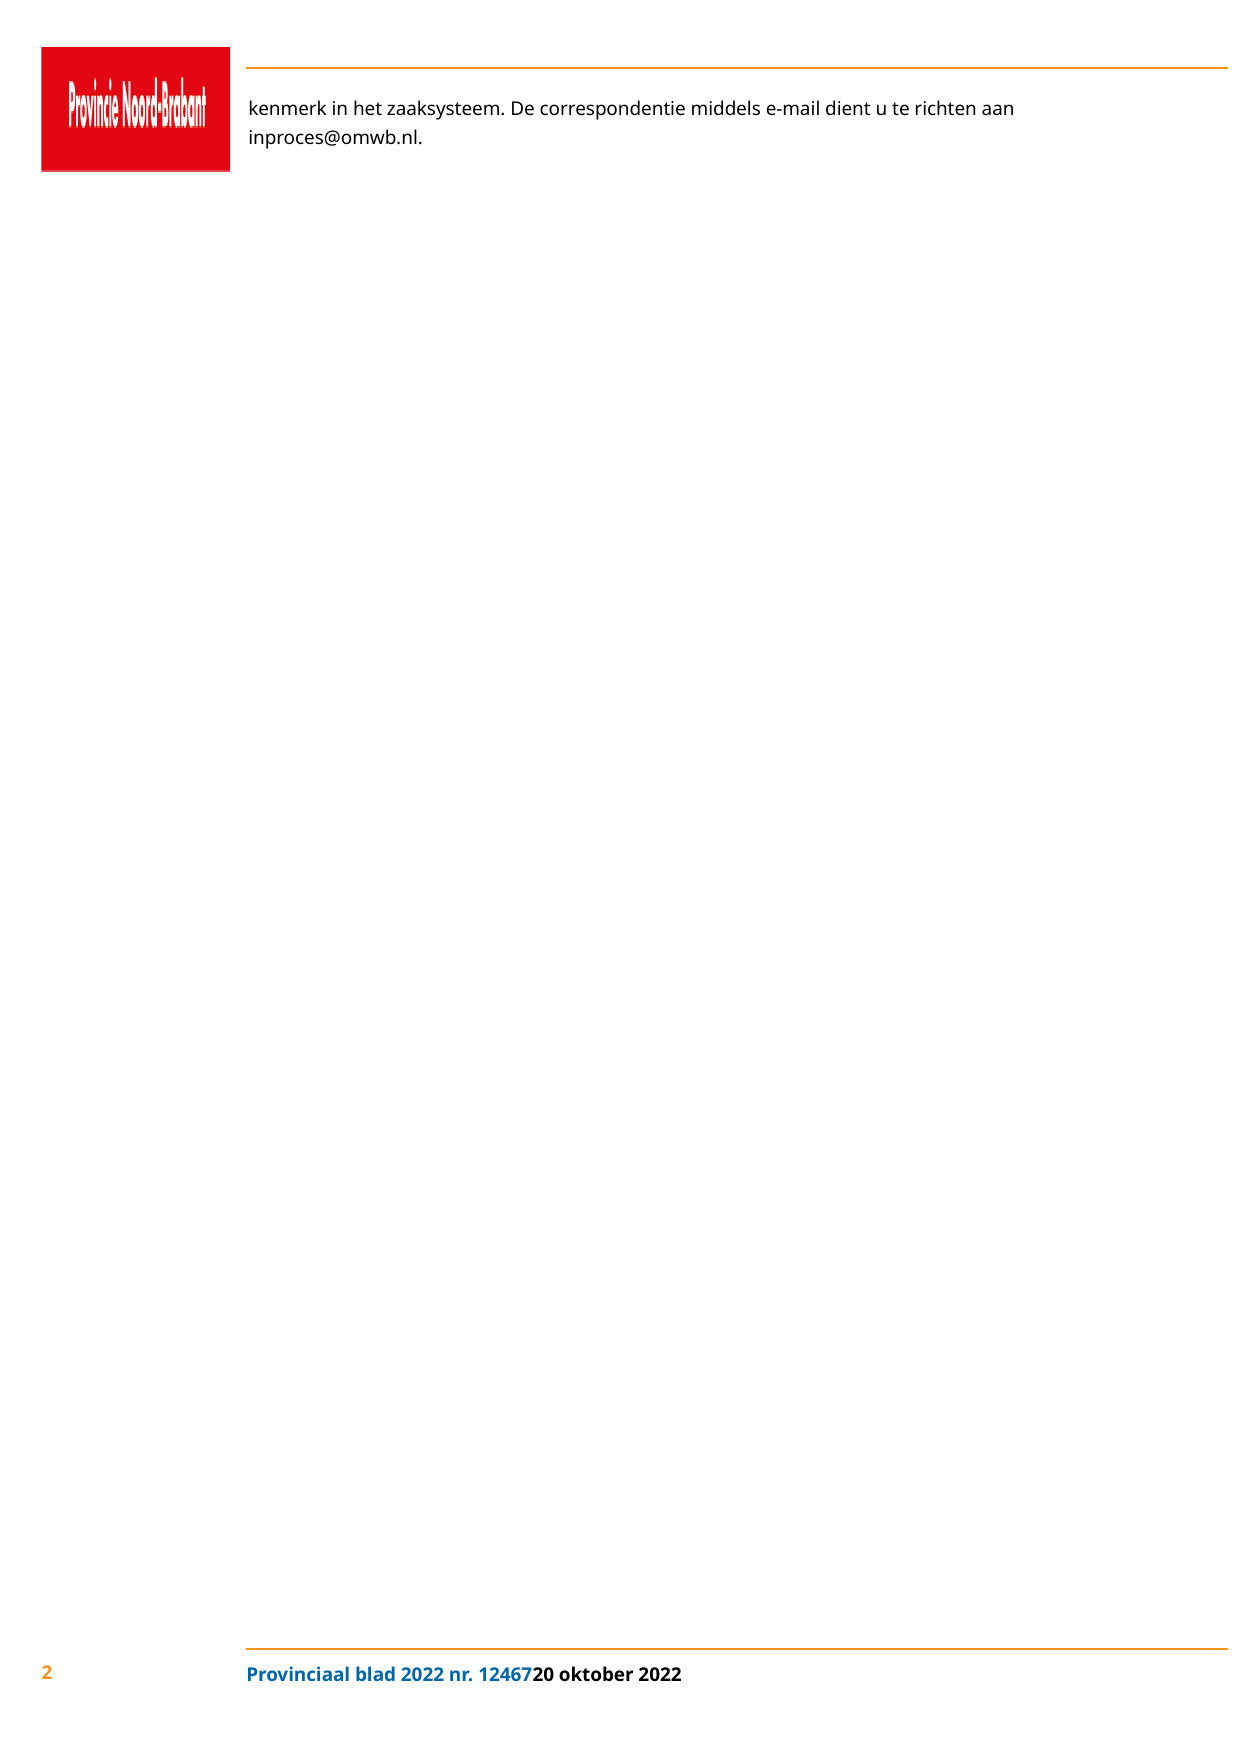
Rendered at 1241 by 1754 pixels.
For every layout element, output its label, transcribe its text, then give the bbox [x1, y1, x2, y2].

picture [41, 47, 231, 172]
text kenmerk in het zaaksysteem. De correspondentie middels e-mail dient u te richten aan inproces@omwb.nl. [248, 95, 1152, 150]
